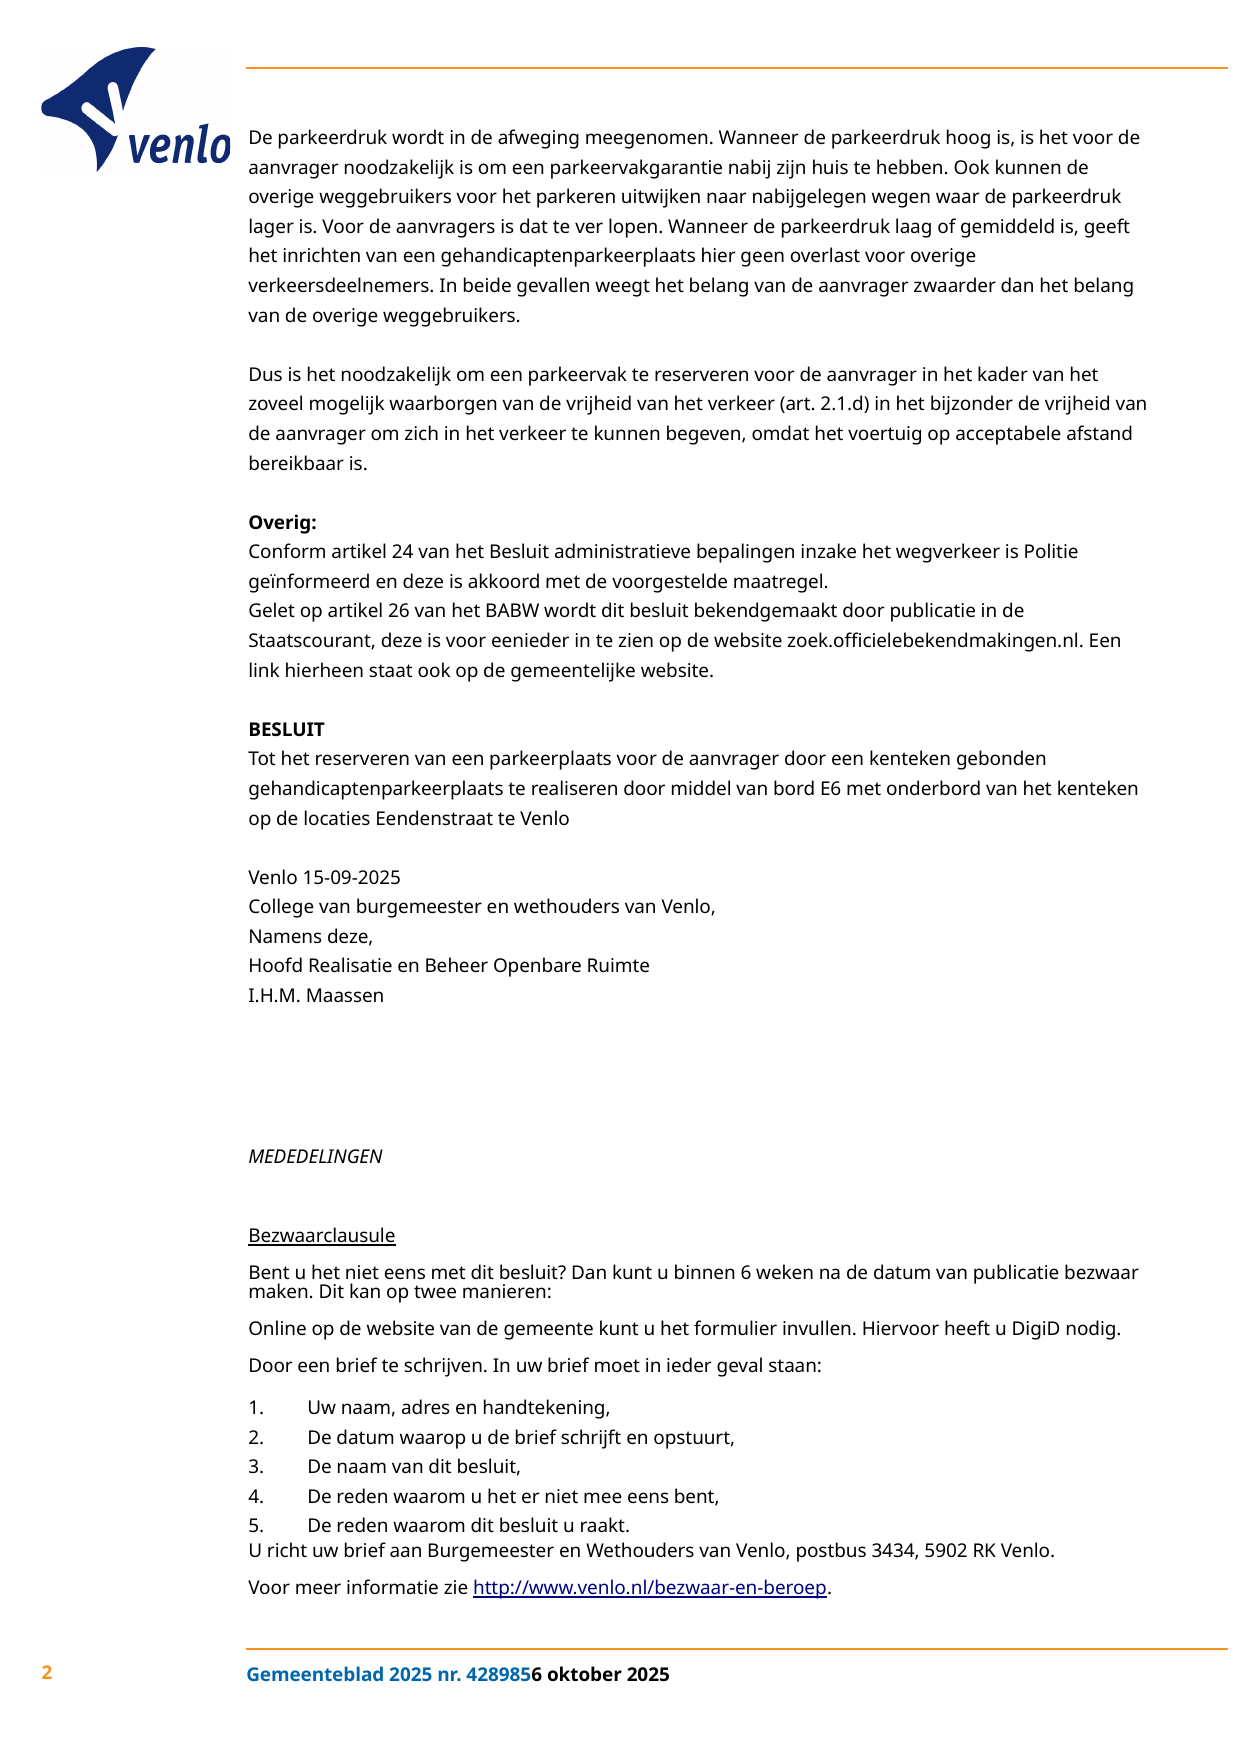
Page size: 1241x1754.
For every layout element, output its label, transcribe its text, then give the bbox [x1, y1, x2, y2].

text MEDEDELINGEN [248, 1144, 1152, 1169]
text Conform artikel 24 van het Besluit administratieve bepalingen inzake het wegverkeer is Politie geïnformeerd en deze is akkoord met de voorgestelde maatregel. [248, 538, 1152, 594]
text I.H.M. Maassen [248, 982, 1152, 1008]
picture [41, 47, 231, 172]
text Online op de website van de gemeente kunt u het formulier invullen. Hiervoor heeft u DigiD nodig. [248, 1320, 1152, 1339]
text Gelet op artikel 26 van het BABW wordt dit besluit bekendgemaakt door publicatie in de Staatscourant, deze is voor eenieder in te zien op de website zoek.officielebekendmakingen.nl. Een link hierheen staat ook op de gemeentelijke website. [248, 598, 1152, 683]
text BESLUIT [248, 716, 1152, 742]
text Namens deze, [248, 923, 1152, 949]
list De naam van dit besluit, [248, 1453, 1152, 1479]
text Overig: [248, 509, 1152, 535]
list Uw naam, adres en handtekening, [248, 1394, 1152, 1420]
text Tot het reserveren van een parkeerplaats voor de aanvrager door een kenteken gebonden gehandicaptenparkeerplaats te realiseren door middel van bord E6 met onderbord van het kenteken op de locaties Eendenstraat te Venlo [248, 746, 1152, 831]
list De reden waarom u het er niet mee eens bent, [248, 1483, 1152, 1509]
text Voor meer informatie zie http://www.venlo.nl/bezwaar-en-beroep. [248, 1579, 1152, 1598]
text Bent u het niet eens met dit besluit? Dan kunt u binnen 6 weken na de datum van publicatie bezwaar maken. Dit kan op twee manieren: [248, 1264, 1152, 1303]
text Bezwaarclausule [248, 1227, 1152, 1246]
list De datum waarop u de brief schrijft en opstuurt, [248, 1424, 1152, 1449]
list De reden waarom dit besluit u raakt. [248, 1513, 1152, 1538]
text U richt uw brief aan Burgemeester en Wethouders van Venlo, postbus 3434, 5902 RK Venlo. [248, 1542, 1152, 1561]
text Dus is het noodzakelijk om een parkeervak te reserveren voor de aanvrager in het kader van het zoveel mogelijk waarborgen van de vrijheid van het verkeer (art. 2.1.d) in het bijzonder de vrijheid van de aanvrager om zich in het verkeer te kunnen begeven, omdat het voertuig op acceptabele afstand bereikbaar is. [248, 361, 1152, 476]
text Door een brief te schrijven. In uw brief moet in ieder geval staan: [248, 1357, 1152, 1377]
text Venlo 15-09-2025 [248, 864, 1152, 890]
text De parkeerdruk wordt in de afweging meegenomen. Wanneer de parkeerdruk hoog is, is het voor de aanvrager noodzakelijk is om een parkeervakgarantie nabij zijn huis te hebben. Ook kunnen de overige weggebruikers voor het parkeren uitwijken naar nabijgelegen wegen waar de parkeerdruk lager is. Voor de aanvragers is dat te ver lopen. Wanneer de parkeerdruk laag of gemiddeld is, geeft het inrichten van een gehandicaptenparkeerplaats hier geen overlast voor overige verkeersdeelnemers. In beide gevallen weegt het belang van de aanvrager zwaarder dan het belang van de overige weggebruikers. [248, 124, 1152, 328]
text Hoofd Realisatie en Beheer Openbare Ruimte [248, 953, 1152, 978]
text College van burgemeester en wethouders van Venlo, [248, 893, 1152, 919]
